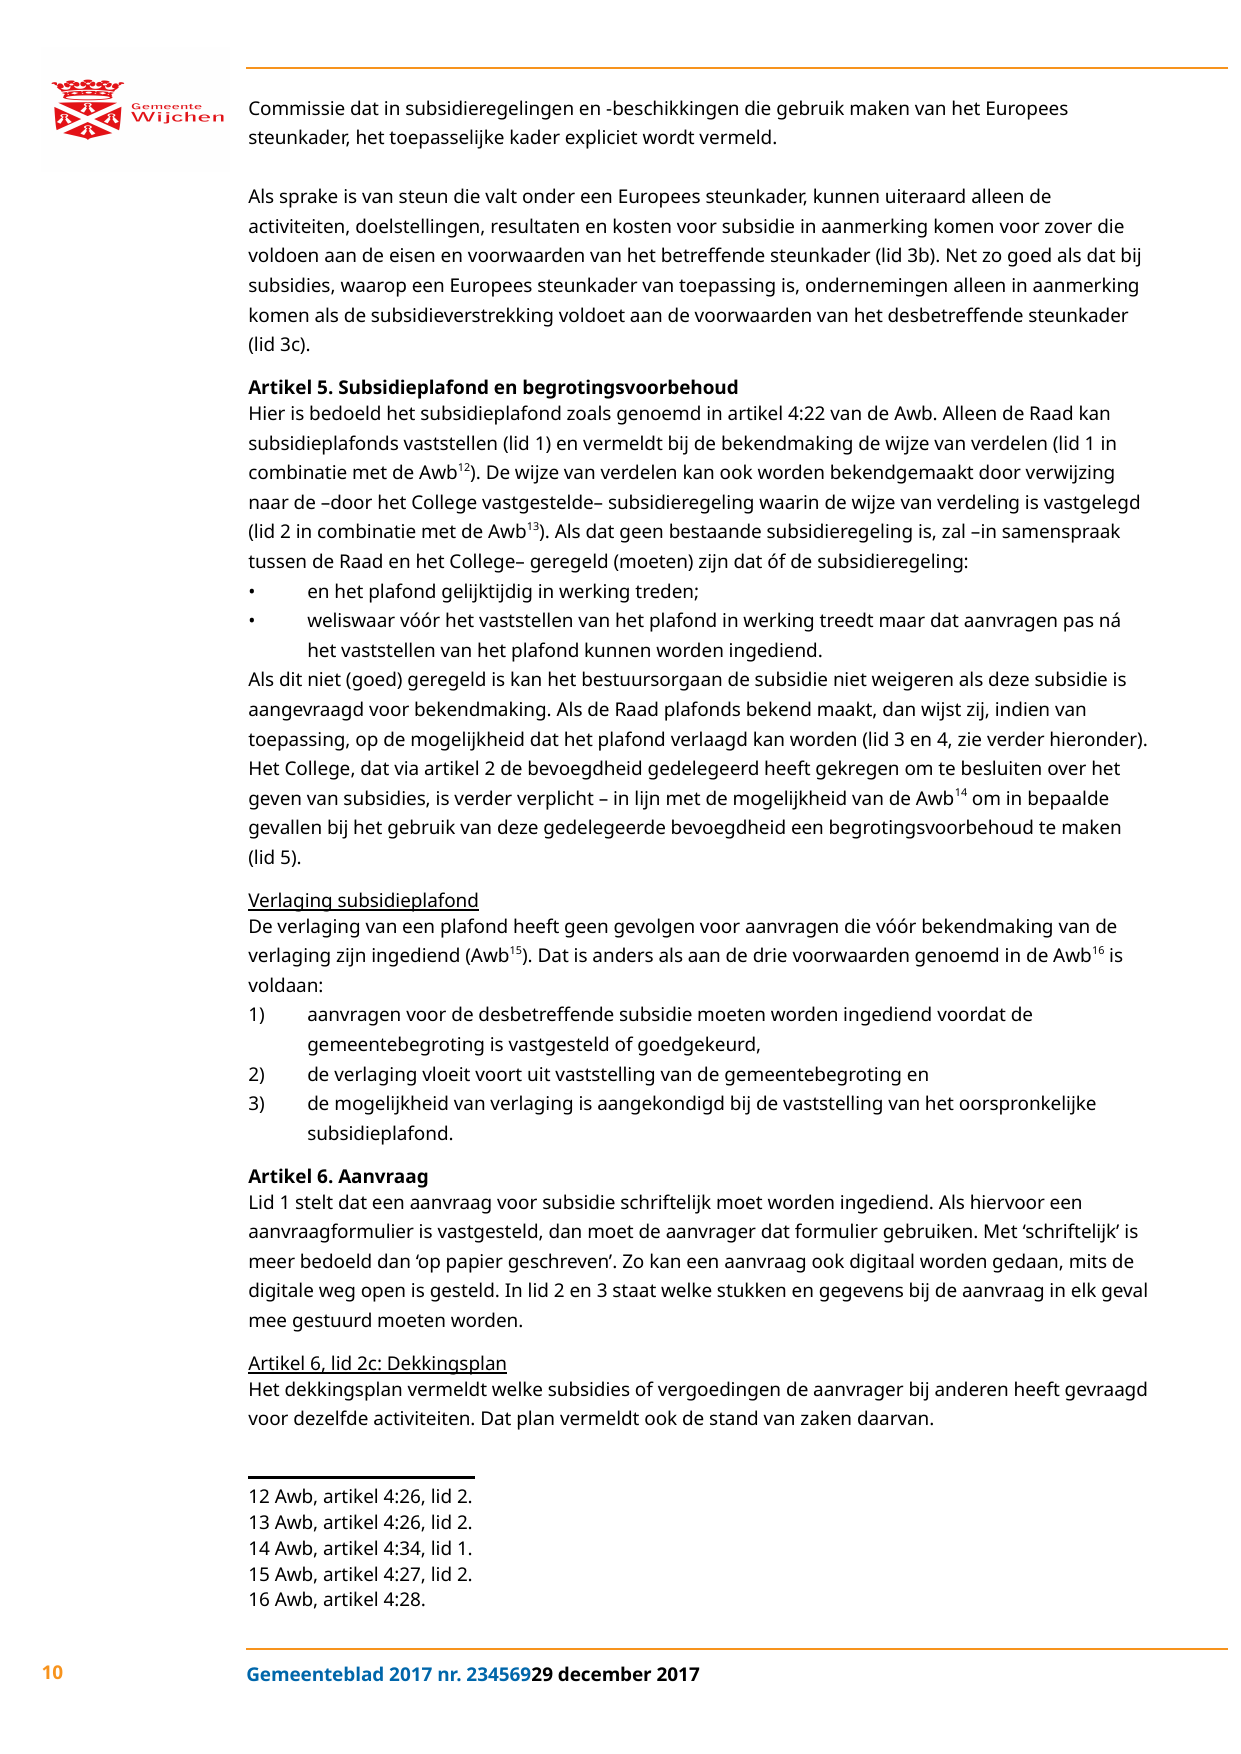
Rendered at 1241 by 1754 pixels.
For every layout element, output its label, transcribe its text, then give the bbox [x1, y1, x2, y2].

text Lid 1 stelt dat een aanvraag voor subsidie schriftelijk moet worden ingediend. Als hiervoor een aanvraagformulier is vastgesteld, dan moet de aanvrager dat formulier gebruiken. Met ‘schriftelijk’ is meer bedoeld dan ‘op papier geschreven’. Zo kan een aanvraag ook digitaal worden gedaan, mits de digitale weg open is gesteld. In lid 2 en 3 staat welke stukken en gegevens bij de aanvraag in elk geval mee gestuurd moeten worden. [248, 1189, 1152, 1333]
text Awb, artikel 4:26, lid 2. [248, 1509, 1152, 1535]
text Als sprake is van steun die valt onder een Europees steunkader, kunnen uiteraard alleen de activiteiten, doelstellingen, resultaten en kosten voor subsidie in aanmerking komen voor zover die voldoen aan de eisen en voorwaarden van het betreffende steunkader (lid 3b). Net zo goed als dat bij subsidies, waarop een Europees steunkader van toepassing is, ondernemingen alleen in aanmerking komen als de subsidieverstrekking voldoet aan de voorwaarden van het desbetreffende steunkader (lid 3c). [248, 183, 1152, 357]
text Artikel 5. Subsidieplafond en begrotingsvoorbehoud [248, 374, 1152, 400]
text Het College, dat via artikel 2 de bevoegdheid gedelegeerd heeft gekregen om te besluiten over het geven van subsidies, is verder verplicht – in lijn met de mogelijkheid van de Awb om in bepaalde gevallen bij het gebruik van deze gedelegeerde bevoegdheid een begrotingsvoorbehoud te maken (lid 5). [248, 755, 1152, 870]
list de mogelijkheid van verlaging is aangekondigd bij de vaststelling van het oorspronkelijke subsidieplafond. [248, 1090, 1152, 1146]
list en het plafond gelijktijdig in werking treden; [248, 578, 1152, 603]
text Awb, artikel 4:34, lid 1. [248, 1535, 1152, 1561]
list aanvragen voor de desbetreffende subsidie moeten worden ingediend voordat de gemeentebegroting is vastgesteld of goedgekeurd, [248, 1002, 1152, 1057]
text Commissie dat in subsidieregelingen en -beschikkingen die gebruik maken van het Europees steunkader, het toepasselijke kader expliciet wordt vermeld. [248, 95, 1152, 150]
text Artikel 6. Aanvraag [248, 1163, 1152, 1189]
picture [41, 47, 231, 172]
text Als dit niet (goed) geregeld is kan het bestuursorgaan de subsidie niet weigeren als deze subsidie is aangevraagd voor bekendmaking. Als de Raad plafonds bekend maakt, dan wijst zij, indien van toepassing, op de mogelijkheid dat het plafond verlaagd kan worden (lid 3 en 4, zie verder hieronder). [248, 667, 1152, 751]
text De verlaging van een plafond heeft geen gevolgen voor aanvragen die vóór bekendmaking van de verlaging zijn ingediend (Awb). Dat is anders als aan de drie voorwaarden genoemd in de Awb is voldaan: [248, 913, 1152, 998]
text Artikel 6, lid 2c: Dekkingsplan [248, 1350, 1152, 1376]
text Awb, artikel 4:27, lid 2. [248, 1561, 1152, 1586]
text Hier is bedoeld het subsidieplafond zoals genoemd in artikel 4:22 van de Awb. Alleen de Raad kan subsidieplafonds vaststellen (lid 1) en vermeldt bij de bekendmaking de wijze van verdelen (lid 1 in combinatie met de Awb). De wijze van verdelen kan ook worden bekendgemaakt door verwijzing naar de –door het College vastgestelde– subsidieregeling waarin de wijze van verdeling is vastgelegd (lid 2 in combinatie met de Awb). Als dat geen bestaande subsidieregeling is, zal –in samenspraak tussen de Raad en het College– geregeld (moeten) zijn dat óf de subsidieregeling: [248, 400, 1152, 574]
list de verlaging vloeit voort uit vaststelling van de gemeentebegroting en [248, 1061, 1152, 1087]
text Het dekkingsplan vermeldt welke subsidies of vergoedingen de aanvrager bij anderen heeft gevraagd voor dezelfde activiteiten. Dat plan vermeldt ook de stand van zaken daarvan. [248, 1376, 1152, 1431]
list weliswaar vóór het vaststellen van het plafond in werking treedt maar dat aanvragen pas ná het vaststellen van het plafond kunnen worden ingediend. [248, 607, 1152, 663]
text Awb, artikel 4:26, lid 2. [248, 1483, 1152, 1509]
text Awb, artikel 4:28. [248, 1586, 1152, 1612]
text Verlaging subsidieplafond [248, 887, 1152, 913]
